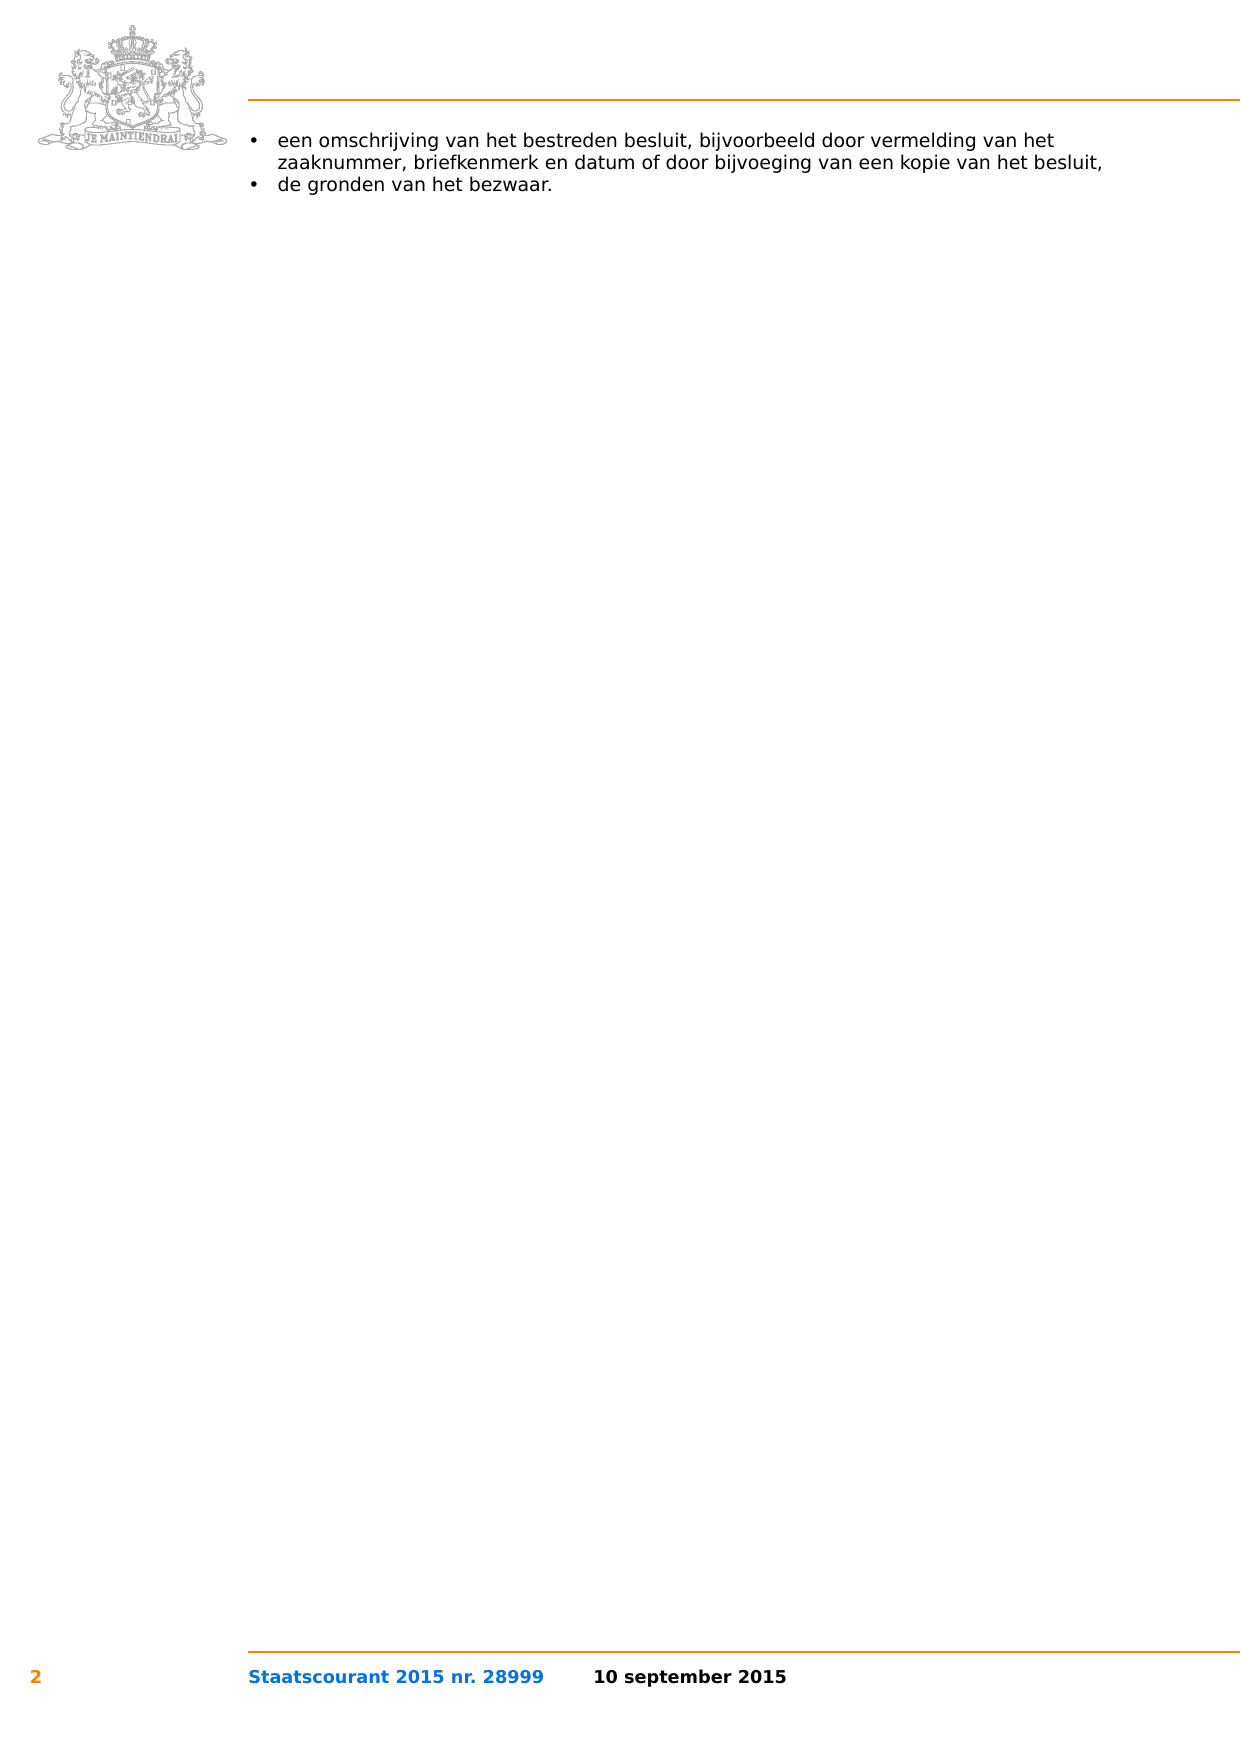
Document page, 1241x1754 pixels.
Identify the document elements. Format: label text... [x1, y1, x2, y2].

text • een omschrijving van het bestreden besluit, bijvoorbeeld door vermelding van het zaaknummer, briefkenmerk en datum of door bijvoeging van een kopie van het besluit, [248, 130, 1163, 174]
picture [38, 25, 227, 150]
text • de gronden van het bezwaar. [248, 174, 1163, 196]
